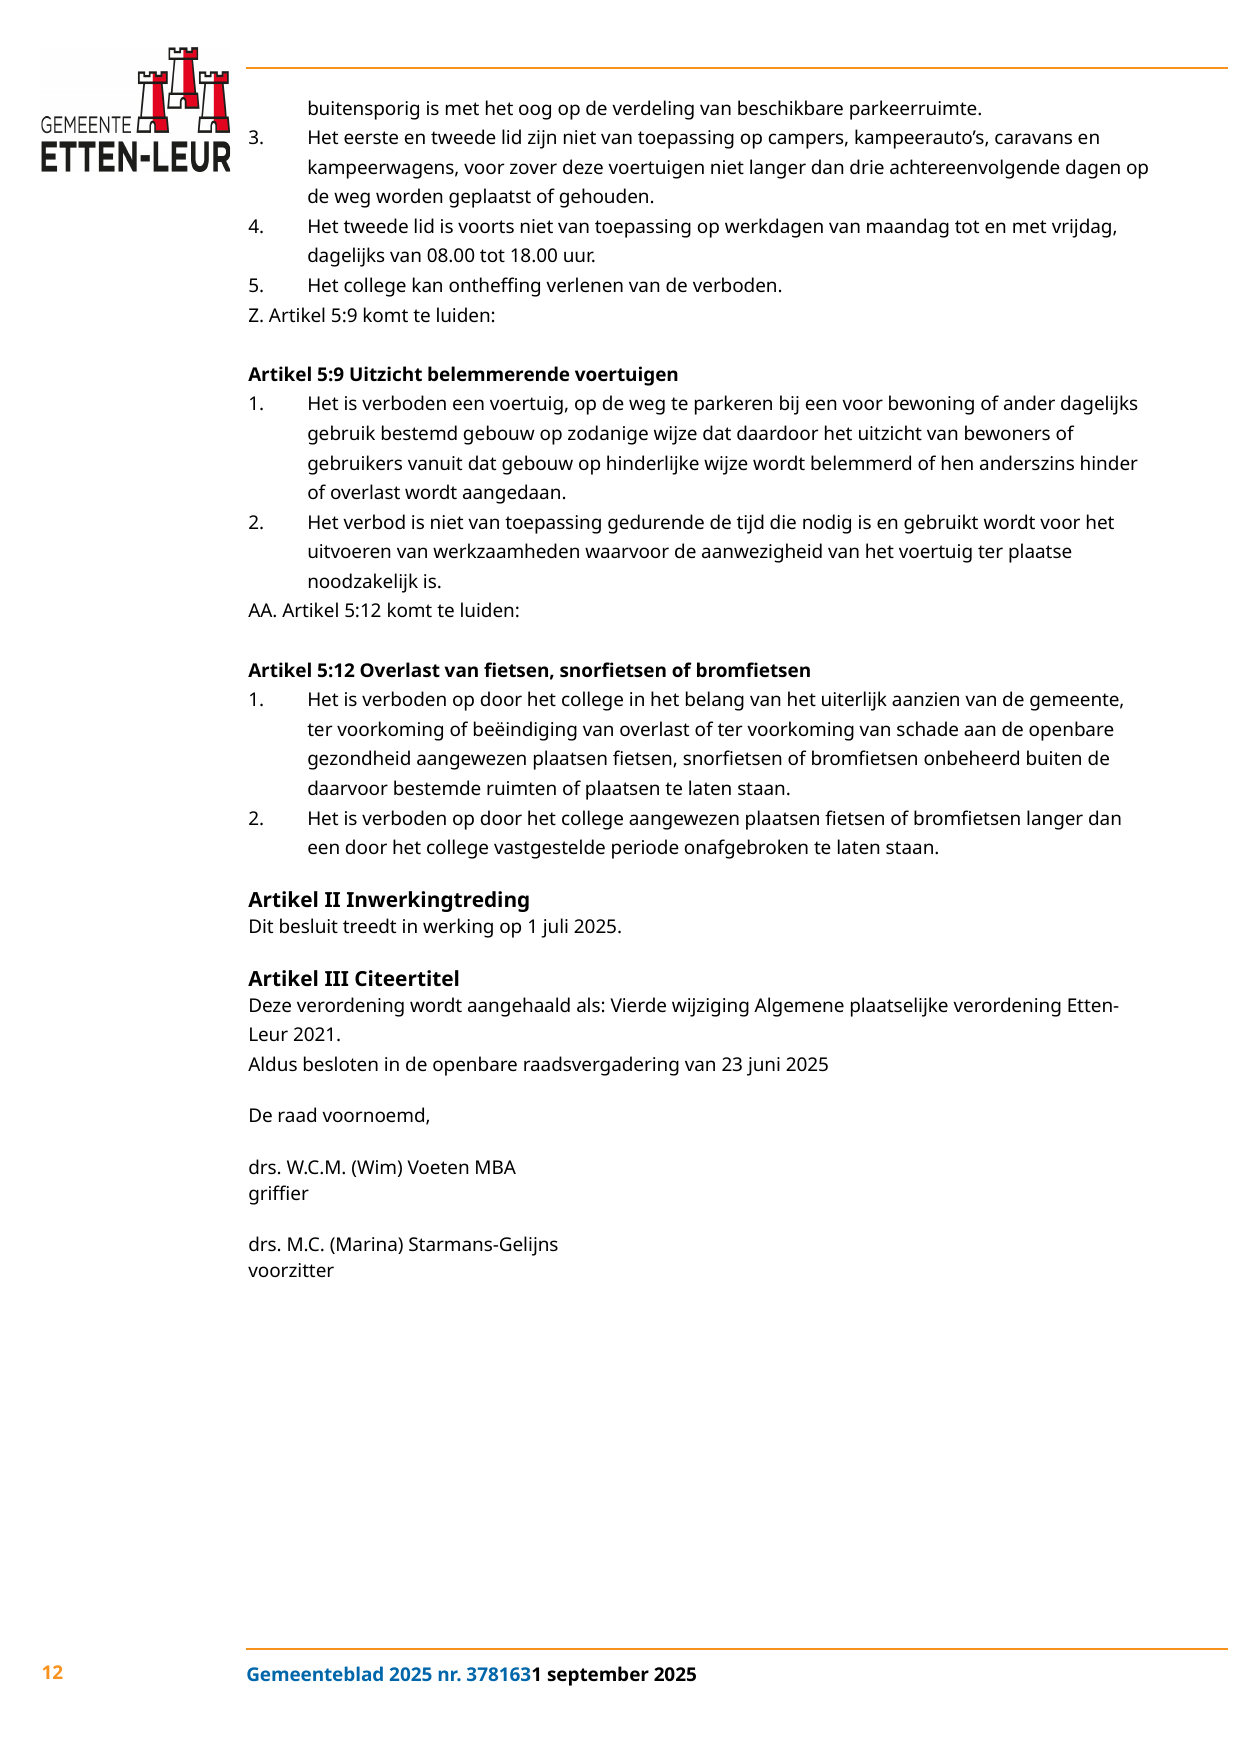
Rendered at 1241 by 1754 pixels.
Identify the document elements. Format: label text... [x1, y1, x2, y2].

picture [41, 47, 231, 172]
text voorzitter [248, 1257, 1152, 1283]
list Het eerste en tweede lid zijn niet van toepassing op campers, kampeerauto’s, caravans en kampeerwagens, voor zover deze voertuigen niet langer dan drie achtereenvolgende dagen op de weg worden geplaatst of gehouden. [248, 124, 1152, 209]
text Artikel 5:12 Overlast van fietsen, snorfietsen of bromfietsen [248, 657, 1152, 683]
list Het college kan ontheffing verlenen van de verboden. [248, 272, 1152, 298]
text Artikel 5:9 Uitzicht belemmerende voertuigen [248, 361, 1152, 387]
list Het verbod is niet van toepassing gedurende de tijd die nodig is en gebruikt wordt voor het uitvoeren van werkzaamheden waarvoor de aanwezigheid van het voertuig ter plaatse noodzakelijk is. [248, 509, 1152, 594]
list Het tweede lid is voorts niet van toepassing op werkdagen van maandag tot en met vrijdag, dagelijks van 08.00 tot 18.00 uur. [248, 213, 1152, 268]
text Aldus besloten in de openbare raadsvergadering van 23 juni 2025 [248, 1051, 1152, 1077]
list Het is verboden een voertuig, op de weg te parkeren bij een voor bewoning of ander dagelijks gebruik bestemd gebouw op zodanige wijze dat daardoor het uitzicht van bewoners of gebruikers vanuit dat gebouw op hinderlijke wijze wordt belemmerd of hen anderszins hinder of overlast wordt aangedaan. [248, 391, 1152, 505]
text De raad voornoemd, [248, 1103, 1152, 1128]
text Artikel III Citeertitel [248, 964, 1152, 992]
list Het is verboden op door het college aangewezen plaatsen fietsen of bromfietsen langer dan een door het college vastgestelde periode onafgebroken te laten staan. [248, 805, 1152, 860]
text Artikel II Inwerkingtreding [248, 885, 1152, 913]
text drs. M.C. (Marina) Starmans-Gelijns [248, 1231, 1152, 1257]
text drs. W.C.M. (Wim) Voeten MBA [248, 1154, 1152, 1180]
list Het is verboden op door het college in het belang van het uiterlijk aanzien van de gemeente, ter voorkoming of beëindiging van overlast of ter voorkoming van schade aan de openbare gezondheid aangewezen plaatsen fietsen, snorfietsen of bromfietsen onbeheerd buiten de daarvoor bestemde ruimten of plaatsen te laten staan. [248, 686, 1152, 801]
text AA. Artikel 5:12 komt te luiden: [248, 598, 1152, 623]
text griffier [248, 1180, 1152, 1206]
list buitensporig is met het oog op de verdeling van beschikbare parkeerruimte. [248, 95, 1152, 121]
text Deze verordening wordt aangehaald als: Vierde wijziging Algemene plaatselijke verordening Etten-Leur 2021. [248, 992, 1152, 1047]
text Z. Artikel 5:9 komt te luiden: [248, 302, 1152, 328]
text Dit besluit treedt in werking op 1 juli 2025. [248, 913, 1152, 939]
